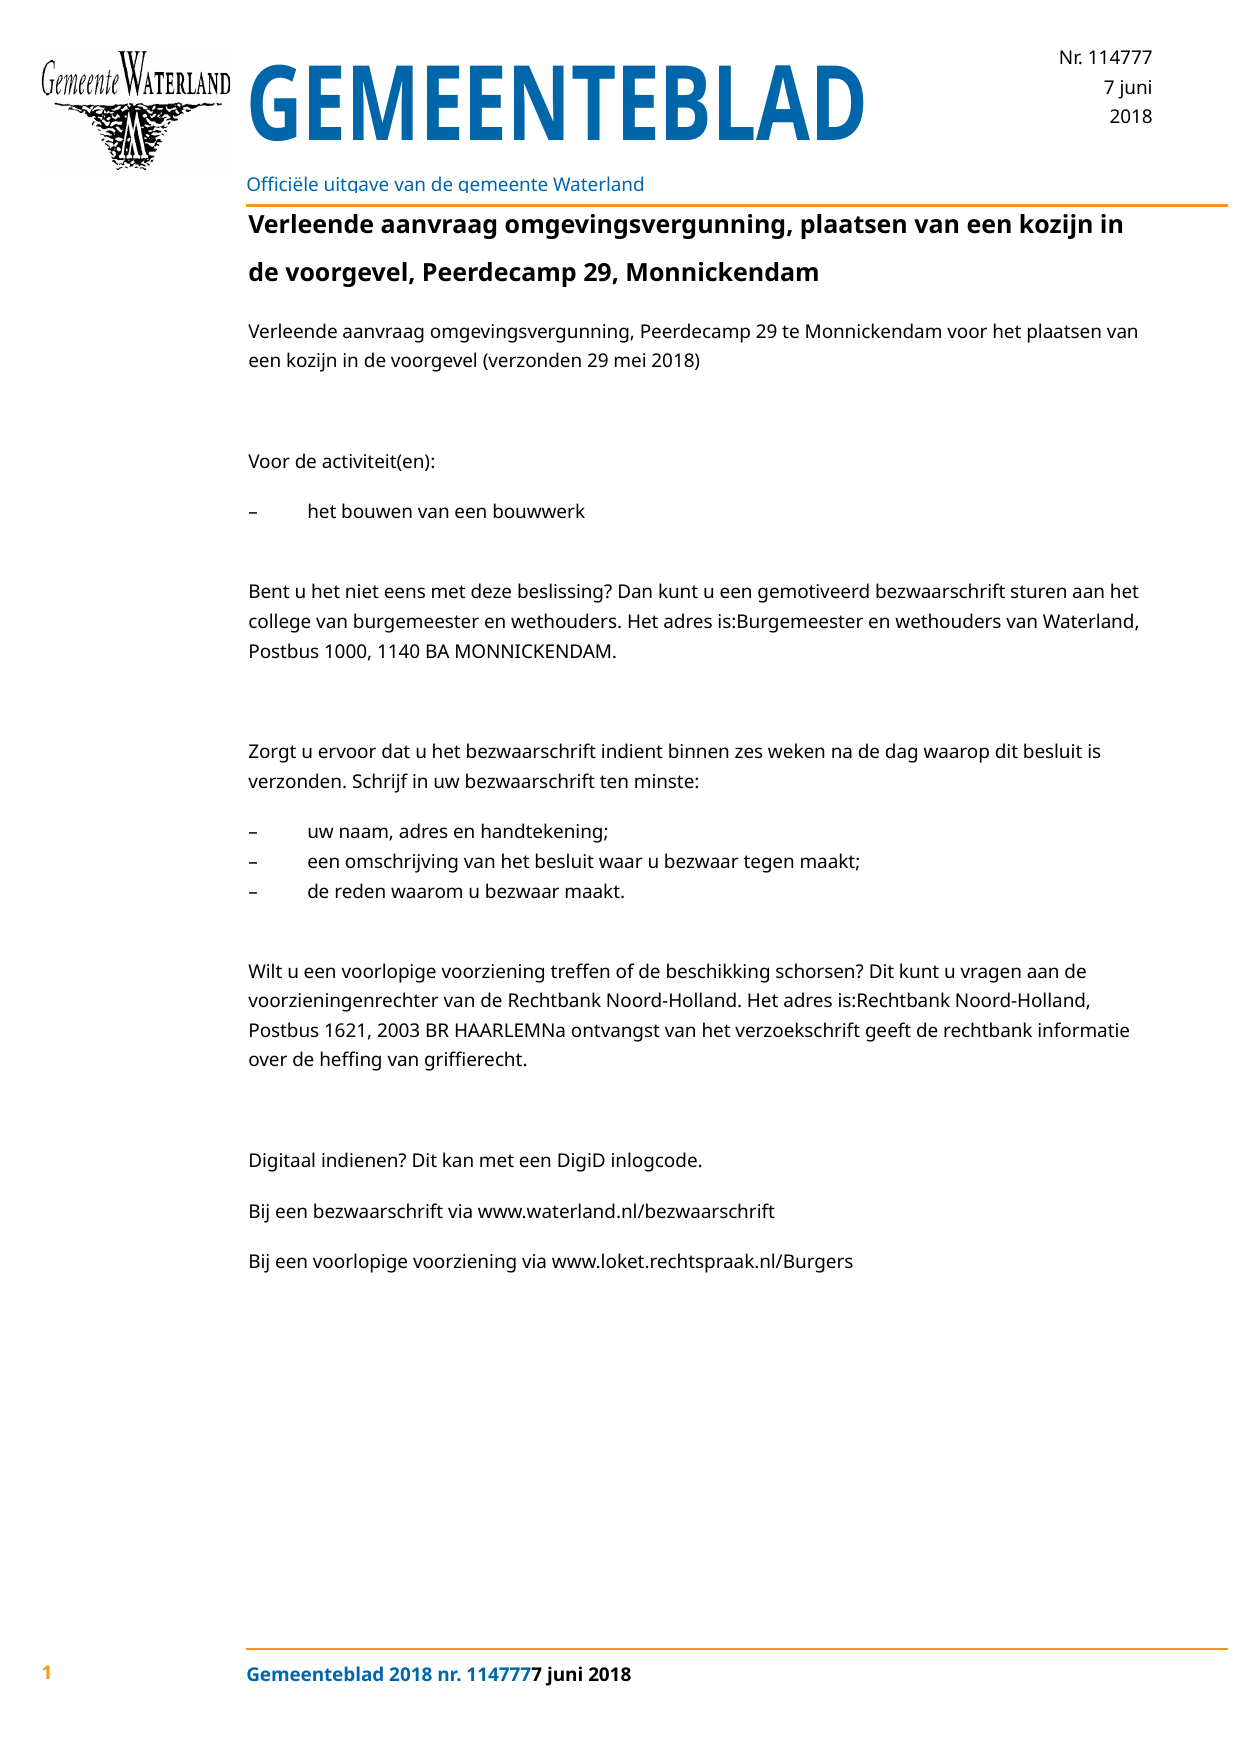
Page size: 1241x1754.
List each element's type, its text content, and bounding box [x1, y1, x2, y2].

text Bij een bezwaarschrift via www.waterland.nl/bezwaarschrift [248, 1198, 1152, 1224]
picture [41, 47, 231, 172]
text Digitaal indienen? Dit kan met een DigiD inlogcode. [248, 1147, 1152, 1173]
text Wilt u een voorlopige voorziening treffen of de beschikking schorsen? Dit kunt u vragen aan de voorzieningenrechter van de Rechtbank Noord-Holland. Het adres is:Rechtbank Noord-Holland, Postbus 1621, 2003 BR HAARLEMNa ontvangst van het verzoekschrift geeft de rechtbank informatie over de heffing van griffierecht. [248, 958, 1152, 1072]
text Zorgt u ervoor dat u het bezwaarschrift indient binnen zes weken na de dag waarop dit besluit is verzonden. Schrijf in uw bezwaarschrift ten minste: [248, 739, 1152, 794]
list het bouwen van een bouwwerk [248, 499, 1152, 524]
text Bij een voorlopige voorziening via www.loket.rechtspraak.nl/Burgers [248, 1248, 1152, 1274]
list uw naam, adres en handtekening; [248, 819, 1152, 844]
text Bent u het niet eens met deze beslissing? Dan kunt u een gemotiveerd bezwaarschrift sturen aan het college van burgemeester en wethouders. Het adres is:Burgemeester en wethouders van Waterland, Postbus 1000, 1140 BA MONNICKENDAM. [248, 579, 1152, 664]
text Verleende aanvraag omgevingsvergunning, Peerdecamp 29 te Monnickendam voor het plaatsen van een kozijn in de voorgevel (verzonden 29 mei 2018) [248, 318, 1152, 373]
list een omschrijving van het besluit waar u bezwaar tegen maakt; [248, 848, 1152, 874]
list de reden waarom u bezwaar maakt. [248, 878, 1152, 904]
text Verleende aanvraag omgevingsvergunning, plaatsen van een kozijn in de voorgevel, Peerdecamp 29, Monnickendam [248, 207, 1152, 288]
text Voor de activiteit(en): [248, 448, 1152, 474]
